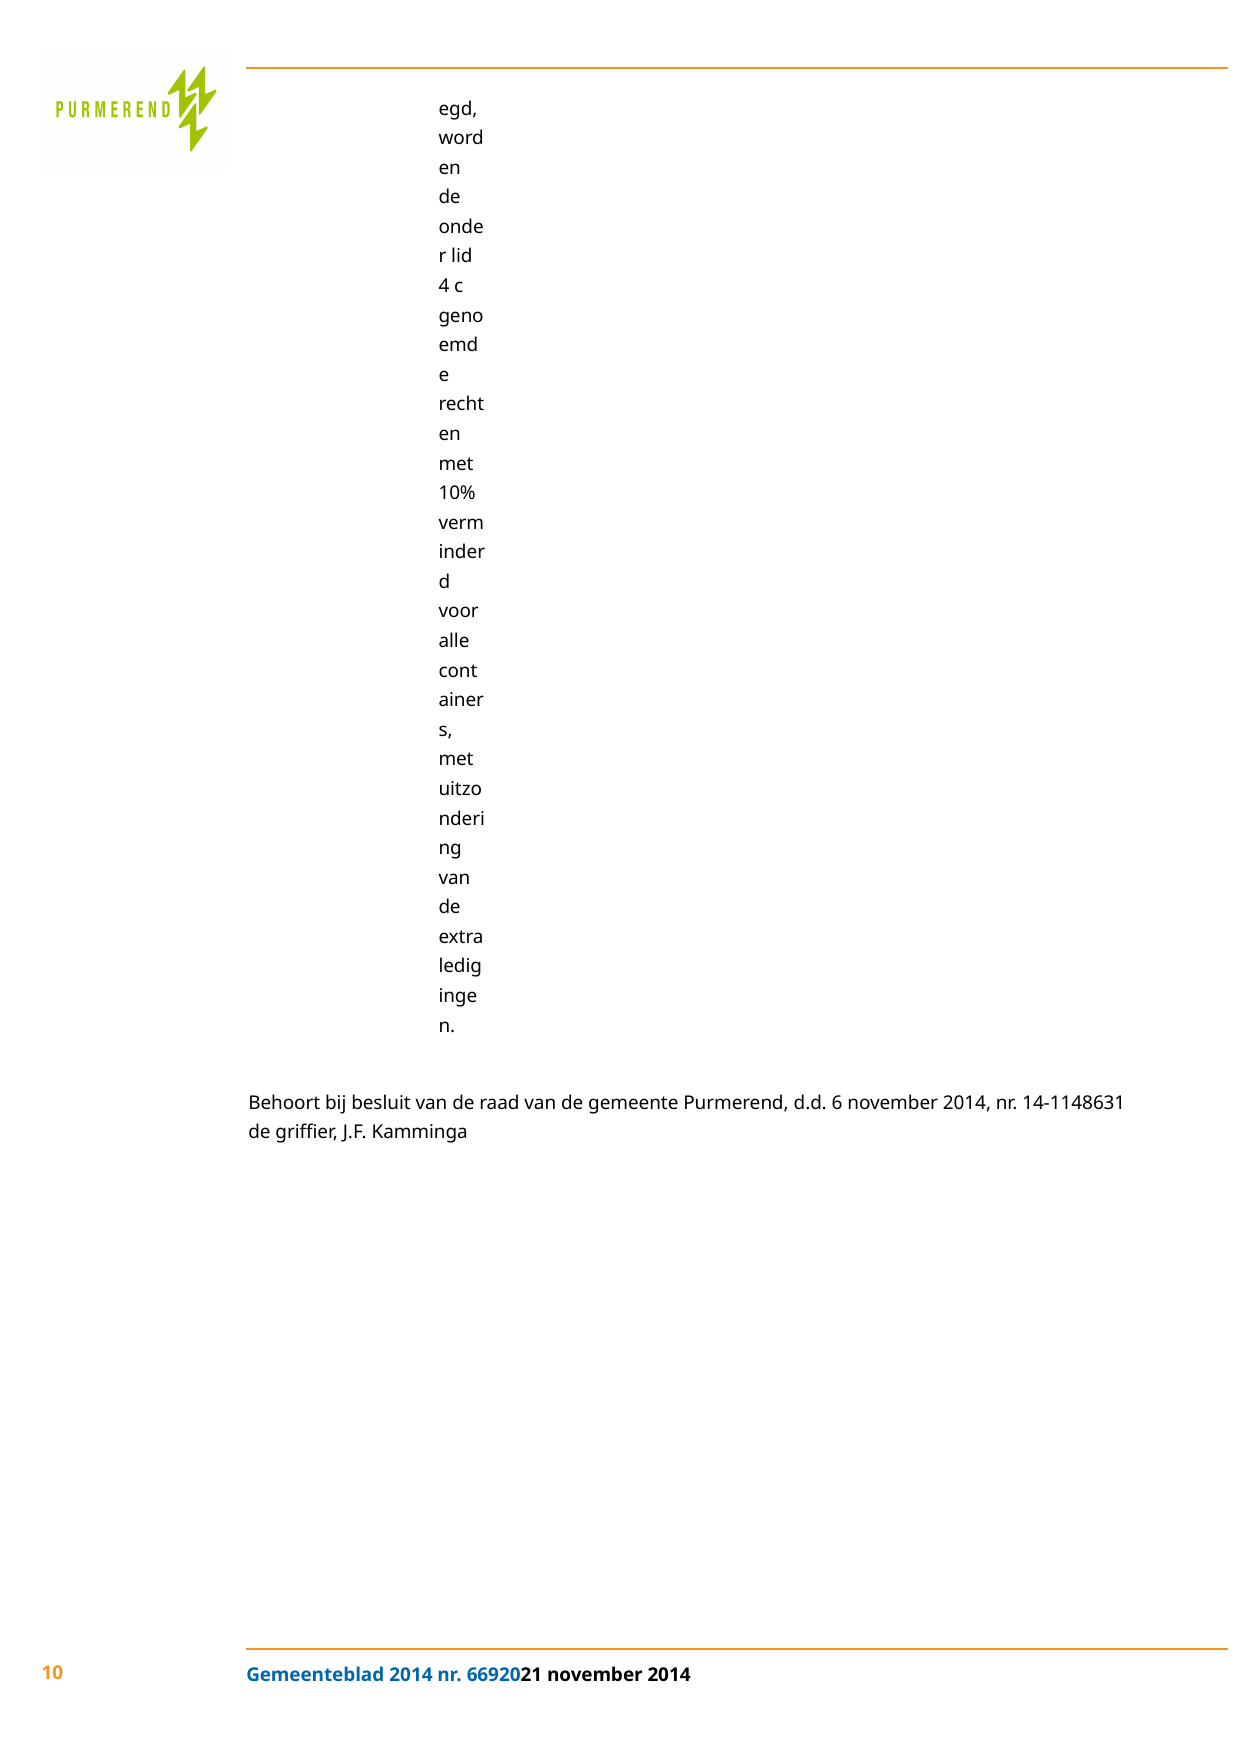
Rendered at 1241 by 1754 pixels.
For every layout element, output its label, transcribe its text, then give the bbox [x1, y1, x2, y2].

table_cell [486, 1038, 533, 1063]
text Behoort bij besluit van de raad van de gemeente Purmerend, d.d. 6 november 2014, nr. 14-1148631 [248, 1089, 1152, 1115]
table_cell [961, 1038, 1009, 1063]
table_cell [724, 1038, 771, 1063]
table_cell [248, 95, 296, 1038]
table_cell [438, 1038, 486, 1063]
table_header [1023, 1174, 1152, 1200]
table_cell [629, 1038, 676, 1063]
text de griffier, J.F. Kamminga [248, 1119, 1152, 1144]
table_cell [391, 95, 438, 1038]
table_cell [581, 95, 628, 1038]
table_header [764, 1174, 893, 1200]
table_cell [343, 95, 391, 1038]
table_cell [866, 1038, 914, 1063]
table_cell [533, 1038, 581, 1063]
table_cell [343, 1038, 391, 1063]
table_cell [296, 95, 343, 1038]
table_header [377, 1174, 506, 1200]
table_cell [1104, 1038, 1152, 1063]
table_cell [819, 1038, 866, 1063]
table_cell [391, 1038, 438, 1063]
table_header [248, 1174, 377, 1200]
table_header [635, 1174, 764, 1200]
table_cell [771, 1038, 819, 1063]
table_cell [486, 95, 533, 1038]
table_cell [1009, 1038, 1056, 1063]
table_cell egd, worden de onder lid 4 c genoemde rechten met 10% verminderd voor alle containers, met uitzondering van de extra ledigingen. [438, 95, 486, 1038]
picture [41, 47, 231, 172]
table_header [894, 1174, 1022, 1200]
table_cell [581, 1038, 628, 1063]
table_cell [533, 95, 581, 1038]
table_cell [248, 1038, 296, 1063]
table_cell [296, 1038, 343, 1063]
table_cell [676, 1038, 723, 1063]
table_header [506, 1174, 635, 1200]
table_cell [1056, 1038, 1104, 1063]
table_cell [914, 1038, 961, 1063]
